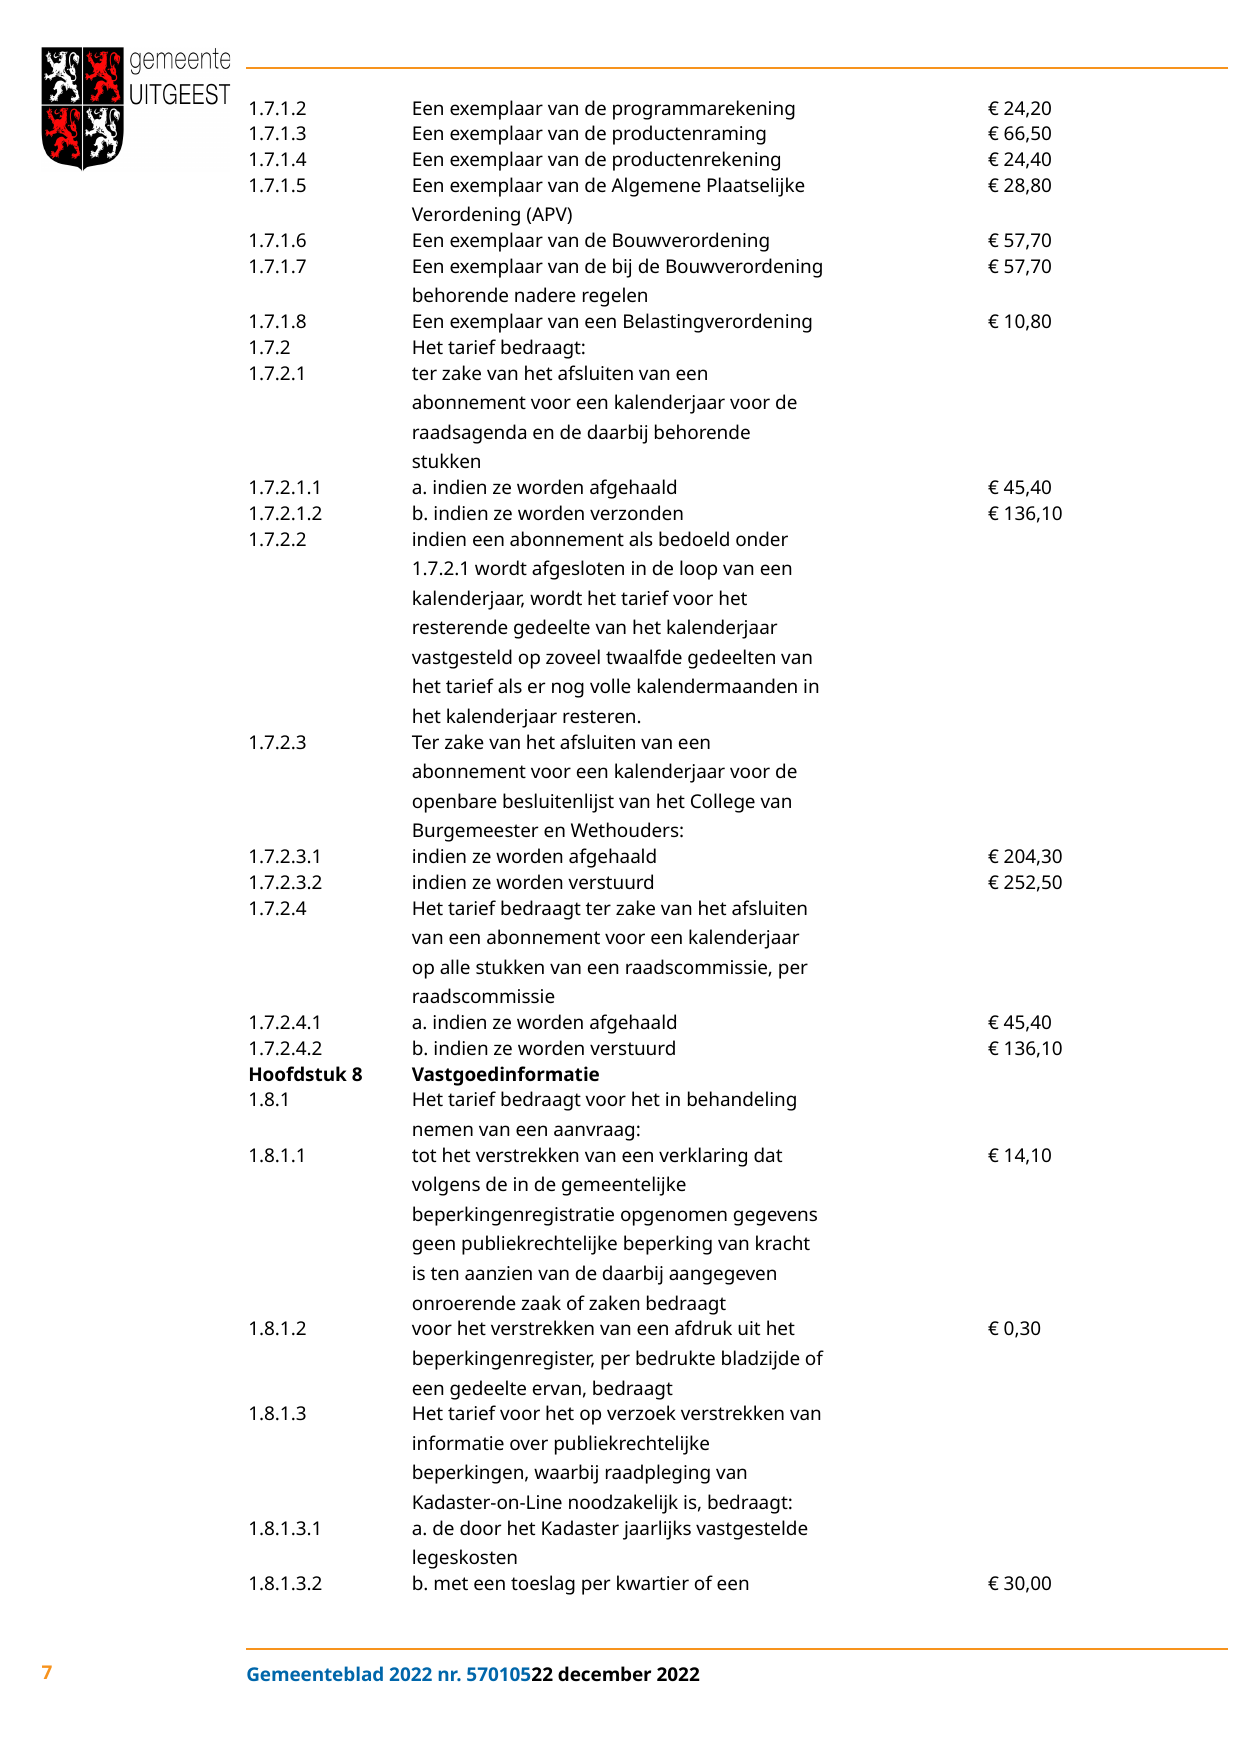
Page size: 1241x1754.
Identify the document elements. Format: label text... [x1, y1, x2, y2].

table_cell a. de door het Kadaster jaarlijks vastgestelde legeskosten [412, 1515, 824, 1570]
table_cell 1.7.1.4 [248, 146, 412, 172]
table_cell Het tarief voor het op verzoek verstrekken van informatie over publiekrechtelijke beperkingen, waarbij raadpleging van Kadaster-on-Line noodzakelijk is, bedraagt: [412, 1400, 824, 1515]
picture [41, 47, 231, 172]
table_cell € 10,80 [988, 308, 1152, 334]
table_cell 1.7.1.2 [248, 95, 412, 121]
table_cell 1.8.1.3 [248, 1400, 412, 1515]
table_cell [988, 526, 1152, 729]
table_cell € 14,10 [988, 1142, 1152, 1316]
table_cell Hoofdstuk 8 [248, 1061, 412, 1087]
table_cell € 30,00 [988, 1570, 1152, 1596]
table_cell € 57,70 [988, 227, 1152, 253]
table_cell ter zake van het afsluiten van een abonnement voor een kalenderjaar voor de raadsagenda en de daarbij behorende stukken [412, 360, 824, 474]
table_cell 1.7.1.5 [248, 172, 412, 227]
table_cell € 66,50 [988, 121, 1152, 146]
table_cell 1.7.2.4.1 [248, 1009, 412, 1035]
table_cell 1.7.2.2 [248, 526, 412, 729]
table_cell Het tarief bedraagt ter zake van het afsluiten van een abonnement voor een kalenderjaar op alle stukken van een raadscommissie, per raadscommissie [412, 895, 824, 1009]
table_cell [988, 1087, 1152, 1142]
table_cell [824, 526, 988, 729]
table_cell [824, 146, 988, 172]
table_cell [824, 1142, 988, 1316]
table_cell [824, 1400, 988, 1515]
table_cell [824, 729, 988, 843]
table_cell [824, 360, 988, 474]
table_cell [824, 121, 988, 146]
table_cell [824, 895, 988, 1009]
table_cell 1.7.2.1 [248, 360, 412, 474]
table_cell Een exemplaar van de bij de Bouwverordening behorende nadere regelen [412, 253, 824, 308]
table_cell [988, 1061, 1152, 1087]
table_cell 1.7.2.1.1 [248, 474, 412, 500]
table_cell 1.7.2.3.2 [248, 869, 412, 895]
table_cell [824, 1316, 988, 1400]
table_cell 1.8.1.2 [248, 1316, 412, 1400]
table_cell tot het verstrekken van een verklaring dat volgens de in de gemeentelijke beperkingenregistratie opgenomen gegevens geen publiekrechtelijke beperking van kracht is ten aanzien van de daarbij aangegeven onroerende zaak of zaken bedraagt [412, 1142, 824, 1316]
table_cell [824, 869, 988, 895]
table_cell [824, 172, 988, 227]
table_cell € 0,30 [988, 1316, 1152, 1400]
table_cell Een exemplaar van de Algemene Plaatselijke Verordening (APV) [412, 172, 824, 227]
table_cell 1.7.1.8 [248, 308, 412, 334]
table_cell [824, 500, 988, 526]
table_cell 1.7.1.3 [248, 121, 412, 146]
table_cell b. indien ze worden verzonden [412, 500, 824, 526]
table_cell 1.7.2.1.2 [248, 500, 412, 526]
table_cell € 45,40 [988, 474, 1152, 500]
table_cell indien een abonnement als bedoeld onder 1.7.2.1 wordt afgesloten in de loop van een kalenderjaar, wordt het tarief voor het resterende gedeelte van het kalenderjaar vastgesteld op zoveel twaalfde gedeelten van het tarief als er nog volle kalendermaanden in het kalenderjaar resteren. [412, 526, 824, 729]
table_cell € 204,30 [988, 844, 1152, 869]
table_cell [824, 474, 988, 500]
table_cell [824, 844, 988, 869]
table_cell € 45,40 [988, 1009, 1152, 1035]
table_cell 1.8.1.3.1 [248, 1515, 412, 1570]
table_cell voor het verstrekken van een afdruk uit het beperkingenregister, per bedrukte bladzijde of een gedeelte ervan, bedraagt [412, 1316, 824, 1400]
table_cell € 252,50 [988, 869, 1152, 895]
table_cell a. indien ze worden afgehaald [412, 1009, 824, 1035]
table_cell € 28,80 [988, 172, 1152, 227]
table_cell Een exemplaar van de programmarekening [412, 95, 824, 121]
table_cell Een exemplaar van de productenrekening [412, 146, 824, 172]
table_cell 1.7.1.6 [248, 227, 412, 253]
table_cell € 24,40 [988, 146, 1152, 172]
table_cell [824, 1061, 988, 1087]
table_cell 1.7.2.3.1 [248, 844, 412, 869]
table_cell [824, 1087, 988, 1142]
table_cell Het tarief bedraagt voor het in behandeling nemen van een aanvraag: [412, 1087, 824, 1142]
table_cell 1.7.2.4 [248, 895, 412, 1009]
table_cell Een exemplaar van de Bouwverordening [412, 227, 824, 253]
table_cell [988, 729, 1152, 843]
table_cell € 24,20 [988, 95, 1152, 121]
table_cell [824, 308, 988, 334]
table_cell [988, 1400, 1152, 1515]
table_cell € 57,70 [988, 253, 1152, 308]
table_cell [988, 334, 1152, 360]
table_cell [824, 1035, 988, 1061]
table_cell b. met een toeslag per kwartier of een [412, 1570, 824, 1596]
table_cell Een exemplaar van een Belastingverordening [412, 308, 824, 334]
table_cell € 136,10 [988, 500, 1152, 526]
table_cell a. indien ze worden afgehaald [412, 474, 824, 500]
table_cell [824, 253, 988, 308]
table_cell 1.8.1 [248, 1087, 412, 1142]
table_cell [988, 895, 1152, 1009]
table_cell Vastgoedinformatie [412, 1061, 824, 1087]
table_cell [824, 1009, 988, 1035]
table_cell [824, 334, 988, 360]
table_cell 1.7.2 [248, 334, 412, 360]
table_cell Ter zake van het afsluiten van een abonnement voor een kalenderjaar voor de openbare besluitenlijst van het College van Burgemeester en Wethouders: [412, 729, 824, 843]
table_cell 1.8.1.1 [248, 1142, 412, 1316]
table_cell 1.7.2.4.2 [248, 1035, 412, 1061]
table_cell [824, 1515, 988, 1570]
table_cell 1.7.1.7 [248, 253, 412, 308]
table_cell indien ze worden afgehaald [412, 844, 824, 869]
table_cell [988, 360, 1152, 474]
table_cell [824, 1570, 988, 1596]
table_cell 1.7.2.3 [248, 729, 412, 843]
table_cell 1.8.1.3.2 [248, 1570, 412, 1596]
table_cell b. indien ze worden verstuurd [412, 1035, 824, 1061]
table_cell Het tarief bedraagt: [412, 334, 824, 360]
table_cell € 136,10 [988, 1035, 1152, 1061]
table_cell [988, 1515, 1152, 1570]
table_cell [824, 227, 988, 253]
table_cell indien ze worden verstuurd [412, 869, 824, 895]
table_cell Een exemplaar van de productenraming [412, 121, 824, 146]
table_cell [824, 95, 988, 121]
